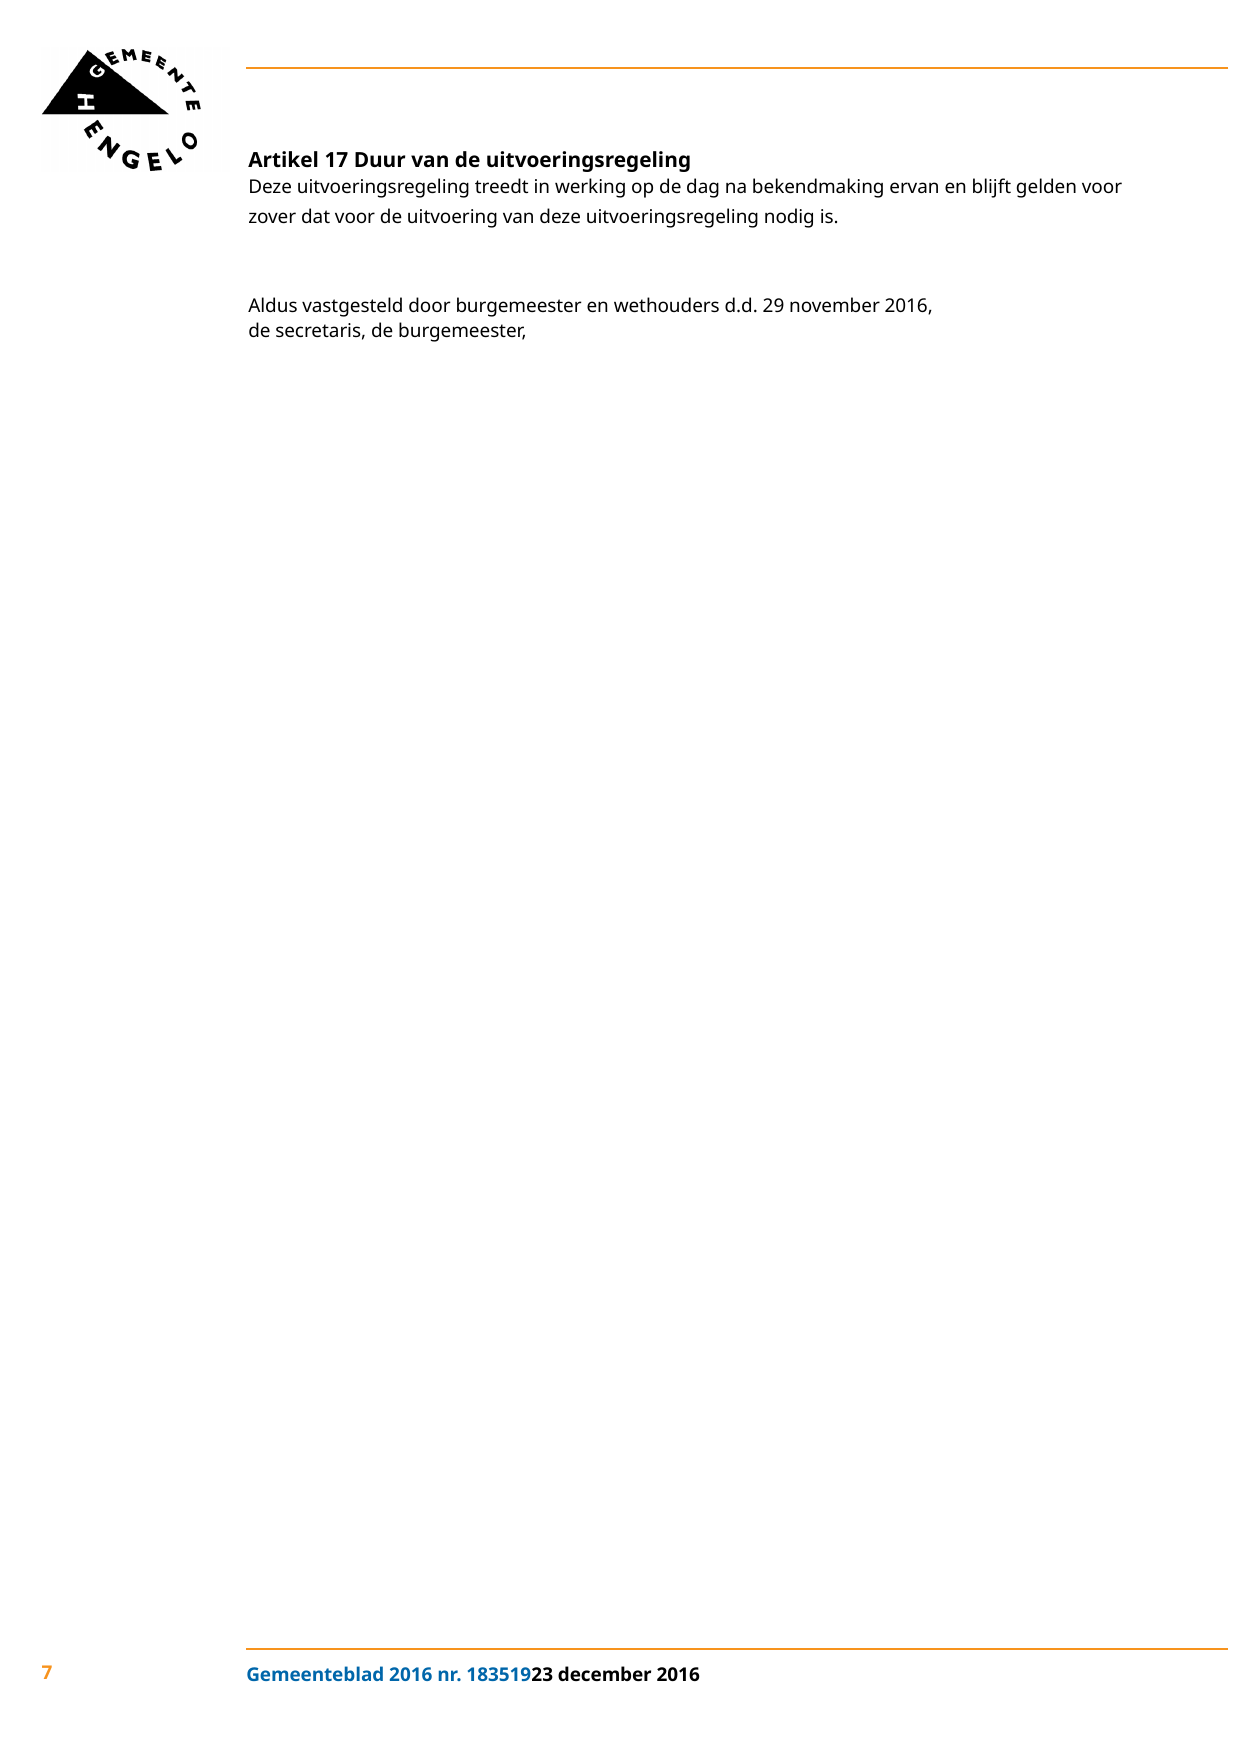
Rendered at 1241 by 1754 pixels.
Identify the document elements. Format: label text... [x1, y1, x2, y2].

text Artikel 17 Duur van de uitvoeringsregeling [248, 145, 1152, 174]
picture [41, 47, 231, 172]
text Deze uitvoeringsregeling treedt in werking op de dag na bekendmaking ervan en blijft gelden voor zover dat voor de uitvoering van deze uitvoeringsregeling nodig is. [248, 174, 1152, 229]
text de secretaris, de burgemeester, [248, 318, 1152, 343]
text Aldus vastgesteld door burgemeester en wethouders d.d. 29 november 2016, [248, 292, 1152, 318]
